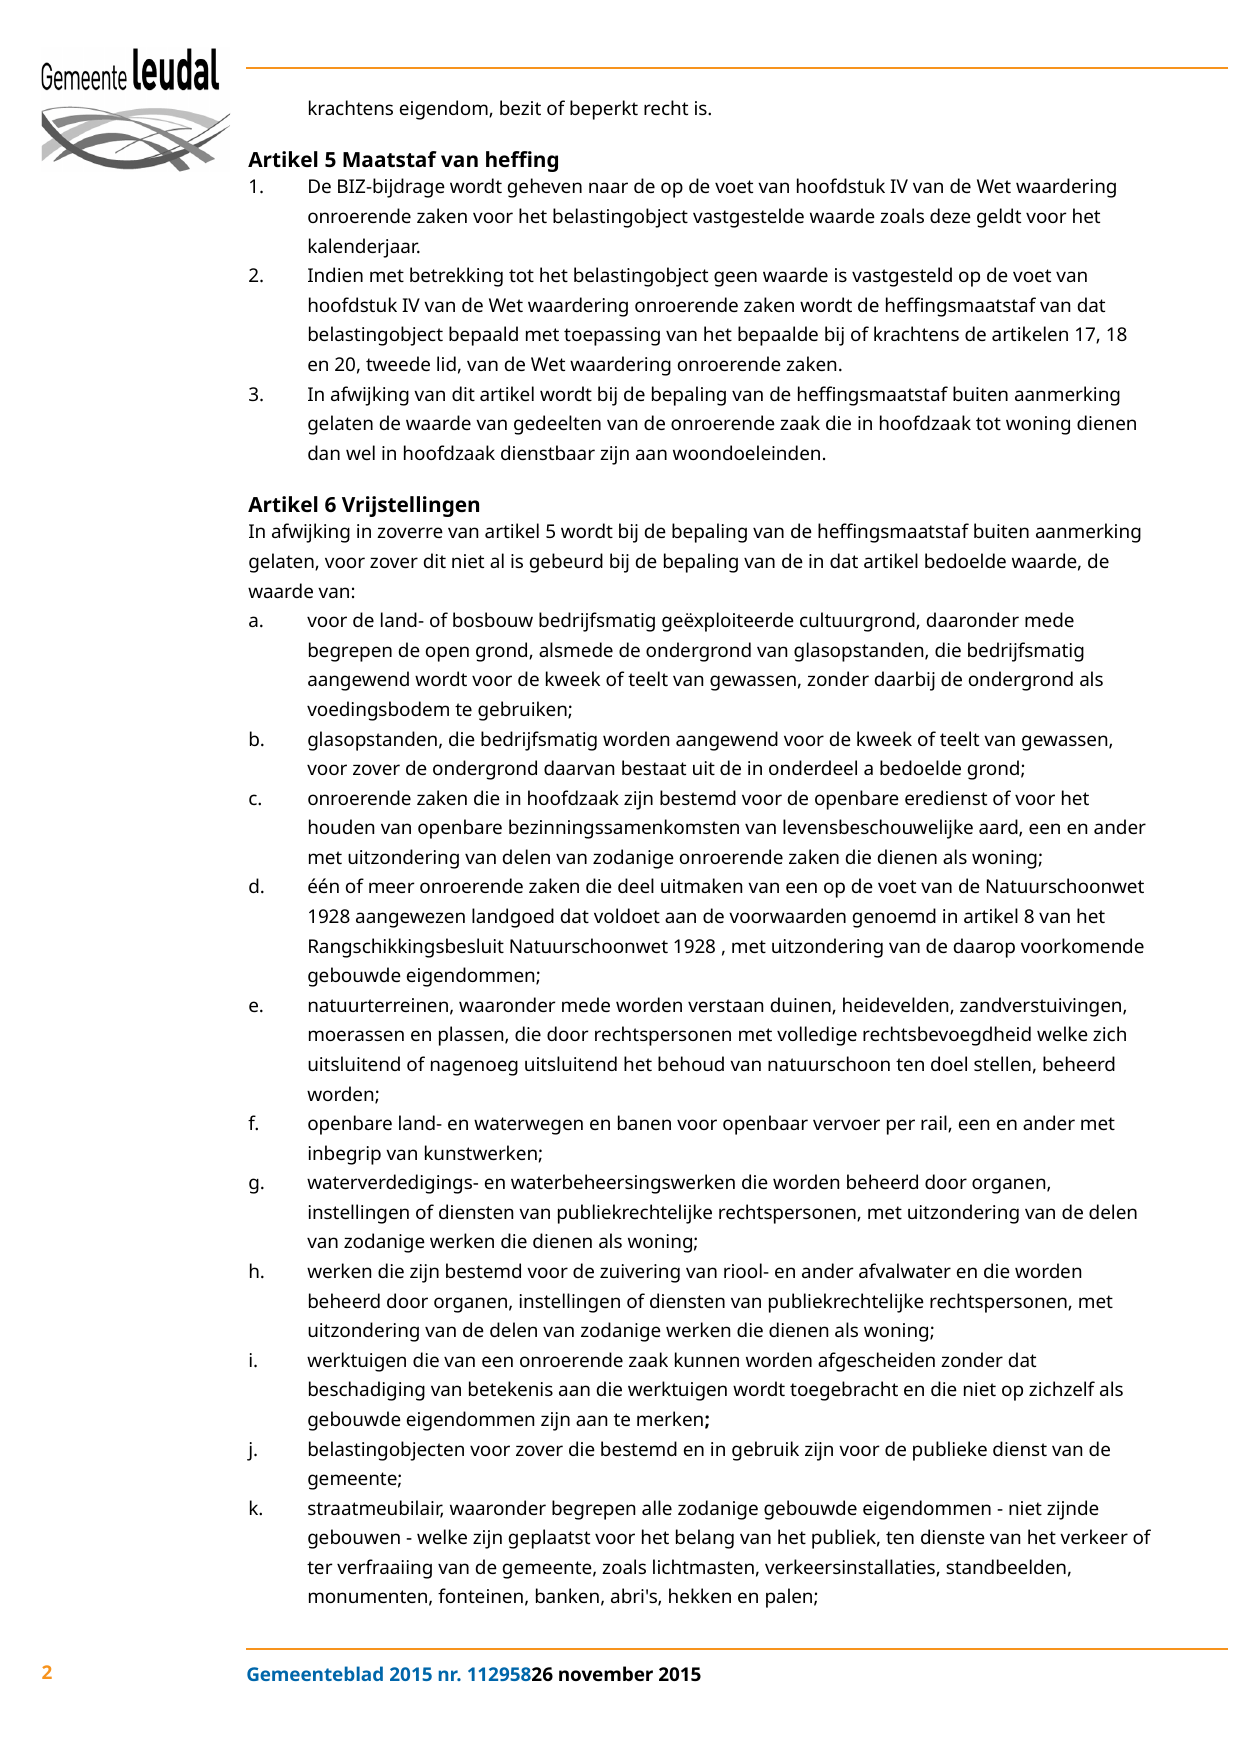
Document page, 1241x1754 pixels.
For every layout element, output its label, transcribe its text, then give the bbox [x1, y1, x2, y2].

list Indien met betrekking tot het belastingobject geen waarde is vastgesteld op de voet van hoofdstuk IV van de Wet waardering onroerende zaken wordt de heffingsmaatstaf van dat belastingobject bepaald met toepassing van het bepaalde bij of krachtens de artikelen 17, 18 en 20, tweede lid, van de Wet waardering onroerende zaken. [248, 262, 1152, 377]
list onroerende zaken die in hoofdzaak zijn bestemd voor de openbare eredienst of voor het houden van openbare bezinningssamenkomsten van levensbeschouwelijke aard, een en ander met uitzondering van delen van zodanige onroerende zaken die dienen als woning; [248, 785, 1152, 870]
text Artikel 5 Maatstaf van heffing [248, 145, 1152, 174]
list één of meer onroerende zaken die deel uitmaken van een op de voet van de Natuurschoonwet 1928 aangewezen landgoed dat voldoet aan de voorwaarden genoemd in artikel 8 van het Rangschikkingsbesluit Natuurschoonwet 1928 , met uitzondering van de daarop voorkomende gebouwde eigendommen; [248, 874, 1152, 988]
list glasopstanden, die bedrijfsmatig worden aangewend voor de kweek of teelt van gewassen, voor zover de ondergrond daarvan bestaat uit de in onderdeel a bedoelde grond; [248, 726, 1152, 781]
text Artikel 6 Vrijstellingen [248, 490, 1152, 519]
list krachtens eigendom, bezit of beperkt recht is. [248, 95, 1152, 121]
list In afwijking van dit artikel wordt bij de bepaling van de heffingsmaatstaf buiten aanmerking gelaten de waarde van gedeelten van de onroerende zaak die in hoofdzaak tot woning dienen dan wel in hoofdzaak dienstbaar zijn aan woondoeleinden. [248, 381, 1152, 466]
list openbare land- en waterwegen en banen voor openbaar vervoer per rail, een en ander met inbegrip van kunstwerken; [248, 1110, 1152, 1166]
list werktuigen die van een onroerende zaak kunnen worden afgescheiden zonder dat beschadiging van betekenis aan die werktuigen wordt toegebracht en die niet op zichzelf als gebouwde eigendommen zijn aan te merken; [248, 1347, 1152, 1432]
list voor de land- of bosbouw bedrijfsmatig geëxploiteerde cultuurgrond, daaronder mede begrepen de open grond, alsmede de ondergrond van glasopstanden, die bedrijfsmatig aangewend wordt voor de kweek of teelt van gewassen, zonder daarbij de ondergrond als voedingsbodem te gebruiken; [248, 607, 1152, 722]
list werken die zijn bestemd voor de zuivering van riool- en ander afvalwater en die worden beheerd door organen, instellingen of diensten van publiekrechtelijke rechtspersonen, met uitzondering van de delen van zodanige werken die dienen als woning; [248, 1258, 1152, 1343]
text In afwijking in zoverre van artikel 5 wordt bij de bepaling van de heffingsmaatstaf buiten aanmerking gelaten, voor zover dit niet al is gebeurd bij de bepaling van de in dat artikel bedoelde waarde, de waarde van: [248, 519, 1152, 604]
list natuurterreinen, waaronder mede worden verstaan duinen, heidevelden, zandverstuivingen, moerassen en plassen, die door rechtspersonen met volledige rechtsbevoegdheid welke zich uitsluitend of nagenoeg uitsluitend het behoud van natuurschoon ten doel stellen, beheerd worden; [248, 992, 1152, 1107]
list belastingobjecten voor zover die bestemd en in gebruik zijn voor de publieke dienst van de gemeente; [248, 1436, 1152, 1491]
list De BIZ-bijdrage wordt geheven naar de op de voet van hoofdstuk IV van de Wet waardering onroerende zaken voor het belastingobject vastgestelde waarde zoals deze geldt voor het kalenderjaar. [248, 174, 1152, 258]
picture [41, 47, 231, 172]
list waterverdedigings- en waterbeheersingswerken die worden beheerd door organen, instellingen of diensten van publiekrechtelijke rechtspersonen, met uitzondering van de delen van zodanige werken die dienen als woning; [248, 1169, 1152, 1254]
list straatmeubilair, waaronder begrepen alle zodanige gebouwde eigendommen - niet zijnde gebouwen - welke zijn geplaatst voor het belang van het publiek, ten dienste van het verkeer of ter verfraaiing van de gemeente, zoals lichtmasten, verkeersinstallaties, standbeelden, monumenten, fonteinen, banken, abri's, hekken en palen; [248, 1495, 1152, 1609]
